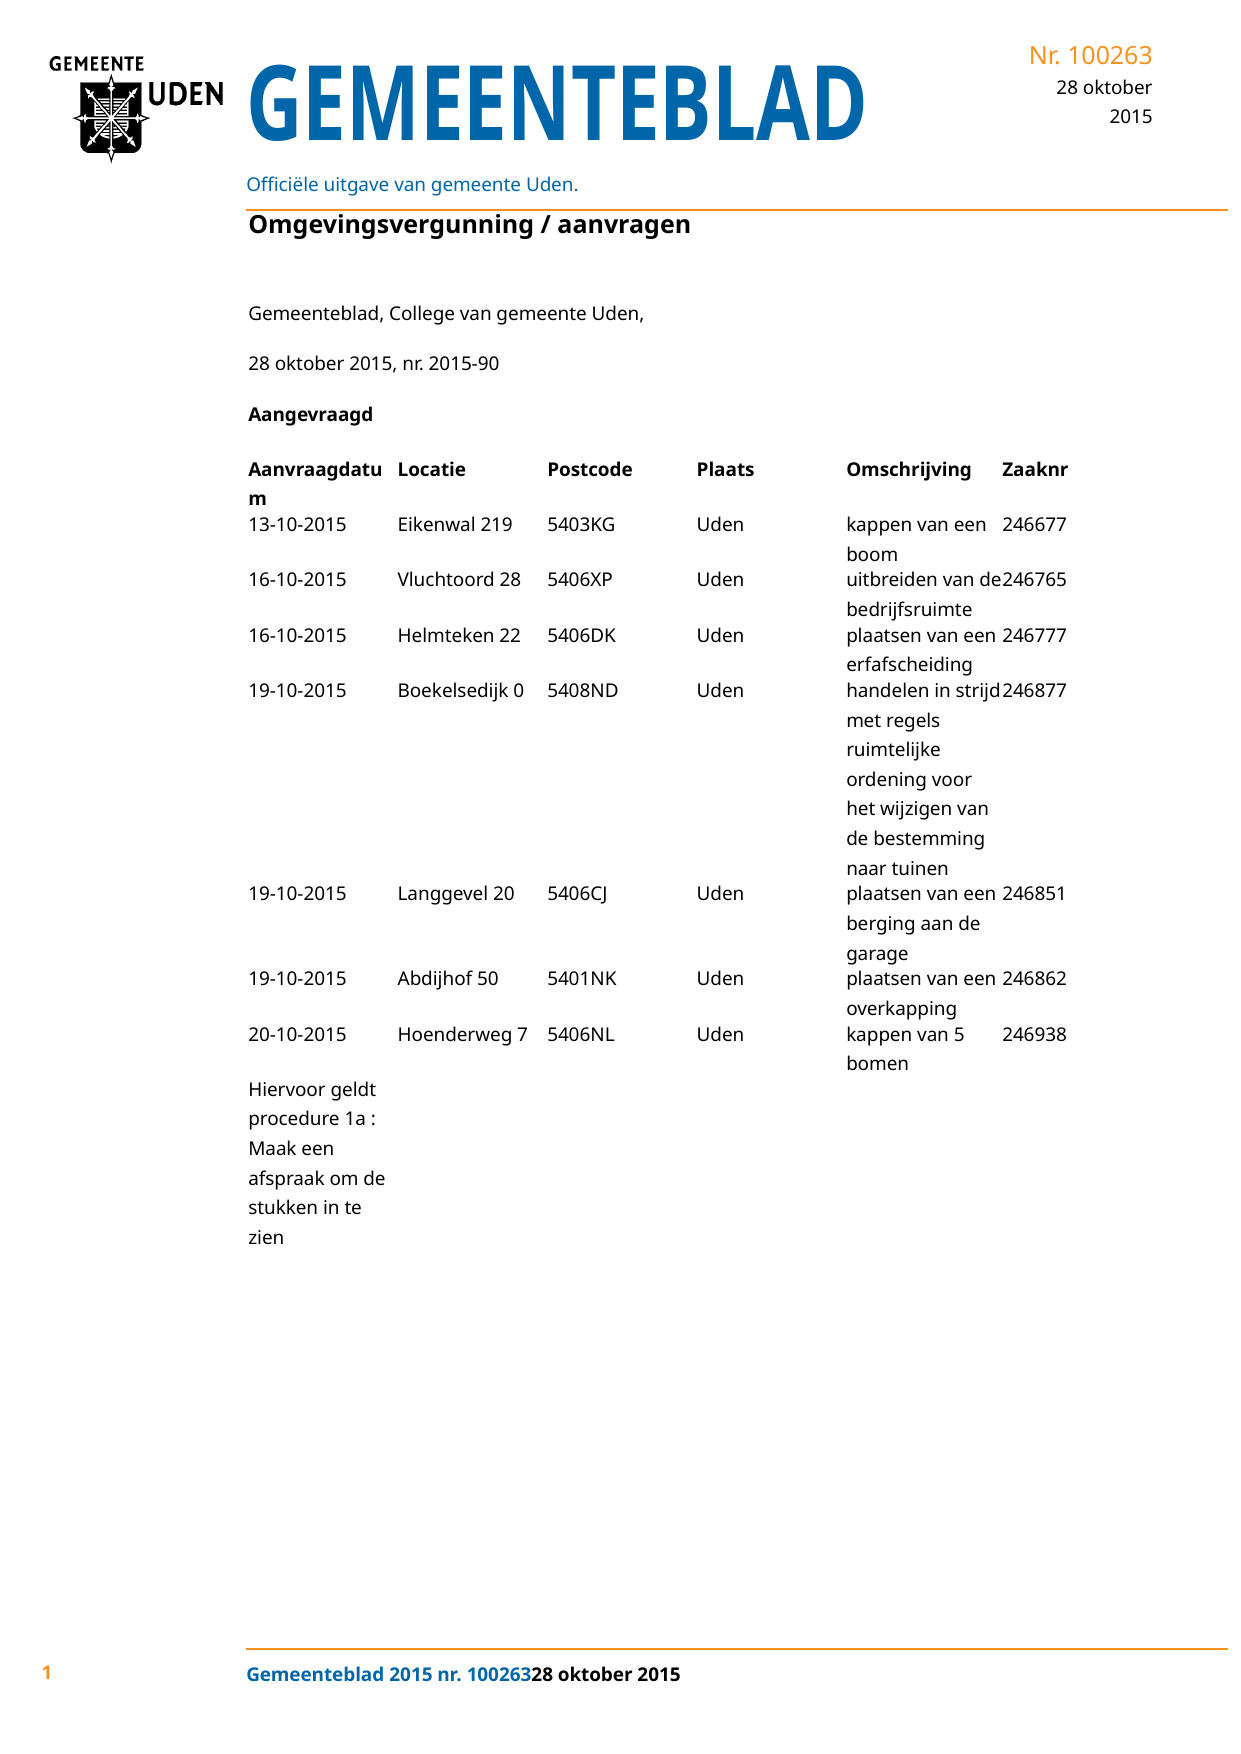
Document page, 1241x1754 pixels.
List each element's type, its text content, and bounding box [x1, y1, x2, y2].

table_cell Uden [696, 622, 846, 677]
table_cell kappen van een boom [846, 511, 1002, 567]
table_cell Boekelsedijk 0 [398, 677, 547, 881]
table_cell Hoenderweg 7 [398, 1021, 547, 1076]
text Aangevraagd [248, 401, 1152, 426]
table_cell 246851 [1002, 881, 1152, 965]
table_cell 5406DK [547, 622, 696, 677]
table_header Omschrijving [846, 456, 1002, 511]
table_cell 5406NL [547, 1021, 696, 1076]
text Gemeenteblad, College van gemeente Uden, [248, 300, 1152, 326]
table_cell 13-10-2015 [248, 511, 397, 567]
table_cell 246677 [1002, 511, 1152, 567]
table_header Locatie [398, 456, 547, 511]
table_cell Hiervoor geldt procedure 1a : Maak een afspraak om de stukken in te zien [248, 1076, 397, 1250]
table_cell Uden [696, 1021, 846, 1076]
table_cell kappen van 5 bomen [846, 1021, 1002, 1076]
table_cell Uden [696, 881, 846, 965]
table_cell Abdijhof 50 [398, 965, 547, 1021]
table_header Zaaknr [1002, 456, 1152, 511]
text 28 oktober 2015, nr. 2015-90 [248, 350, 1152, 376]
picture [41, 47, 231, 172]
text Omgevingsvergunning / aanvragen [248, 211, 1152, 241]
table_cell Uden [696, 677, 846, 881]
table_cell 5406CJ [547, 881, 696, 965]
table_cell 5406XP [547, 567, 696, 622]
table_cell Uden [696, 567, 846, 622]
table_cell uitbreiden van de bedrijfsruimte [846, 567, 1002, 622]
table_cell plaatsen van een berging aan de garage [846, 881, 1002, 965]
table_cell plaatsen van een overkapping [846, 965, 1002, 1021]
table_cell Langgevel 20 [398, 881, 547, 965]
table_cell 19-10-2015 [248, 677, 397, 881]
table_cell Uden [696, 965, 846, 1021]
table_cell Eikenwal 219 [398, 511, 547, 567]
table_cell 246877 [1002, 677, 1152, 881]
table_cell 246938 [1002, 1021, 1152, 1076]
table_cell 5408ND [547, 677, 696, 881]
table_cell 19-10-2015 [248, 965, 397, 1021]
table_cell 246777 [1002, 622, 1152, 677]
table_header Aanvraagdatum [248, 456, 397, 511]
table_cell Helmteken 22 [398, 622, 547, 677]
table_cell 246862 [1002, 965, 1152, 1021]
table_cell 246765 [1002, 567, 1152, 622]
table_cell 5403KG [547, 511, 696, 567]
table_cell 19-10-2015 [248, 881, 397, 965]
table_header Postcode [547, 456, 696, 511]
table_cell handelen in strijd met regels ruimtelijke ordening voor het wijzigen van de bestemming naar tuinen [846, 677, 1002, 881]
table_cell plaatsen van een erfafscheiding [846, 622, 1002, 677]
table_cell 20-10-2015 [248, 1021, 397, 1076]
table_cell 16-10-2015 [248, 567, 397, 622]
table_cell Vluchtoord 28 [398, 567, 547, 622]
table_cell Uden [696, 511, 846, 567]
table_cell 16-10-2015 [248, 622, 397, 677]
table_header Plaats [696, 456, 846, 511]
table_cell 5401NK [547, 965, 696, 1021]
